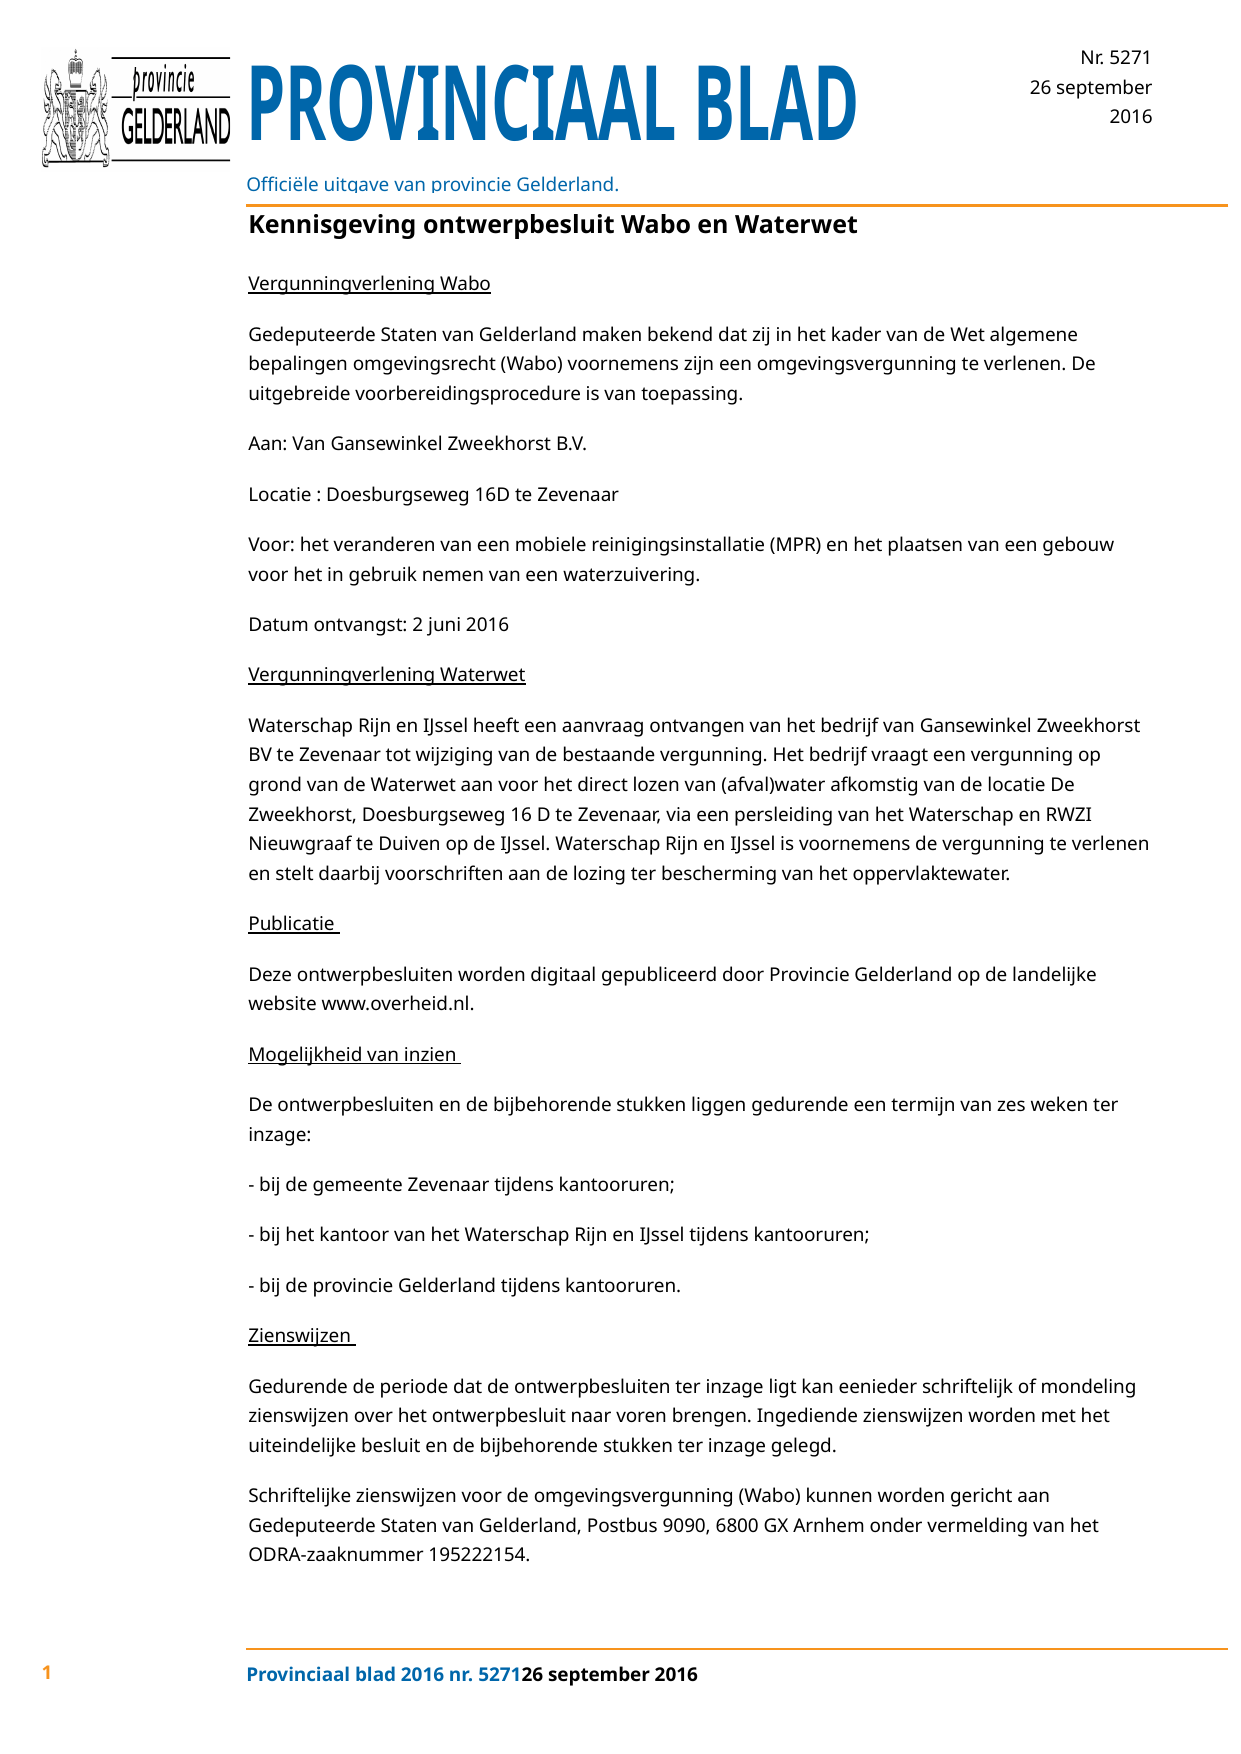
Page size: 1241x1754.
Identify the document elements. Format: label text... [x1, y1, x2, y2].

text Aan: Van Gansewinkel Zweekhorst B.V. [248, 430, 1152, 456]
text Schriftelijke zienswijzen voor de omgevingsvergunning (Wabo) kunnen worden gericht aan Gedeputeerde Staten van Gelderland, Postbus 9090, 6800 GX Arnhem onder vermelding van het ODRA-zaaknummer 195222154. [248, 1482, 1152, 1567]
text Deze ontwerpbesluiten worden digitaal gepubliceerd door Provincie Gelderland op de landelijke website www.overheid.nl. [248, 961, 1152, 1016]
text Waterschap Rijn en IJssel heeft een aanvraag ontvangen van het bedrijf van Gansewinkel Zweekhorst BV te Zevenaar tot wijziging van de bestaande vergunning. Het bedrijf vraagt een vergunning op grond van de Waterwet aan voor het direct lozen van (afval)water afkomstig van de locatie De Zweekhorst, Doesburgseweg 16 D te Zevenaar, via een persleiding van het Waterschap en RWZI Nieuwgraaf te Duiven op de IJssel. Waterschap Rijn en IJssel is voornemens de vergunning te verlenen en stelt daarbij voorschriften aan de lozing ter bescherming van het oppervlaktewater. [248, 712, 1152, 886]
text - bij het kantoor van het Waterschap Rijn en IJssel tijdens kantooruren; [248, 1222, 1152, 1247]
text Datum ontvangst: 2 juni 2016 [248, 611, 1152, 637]
text Vergunningverlening Wabo [248, 270, 1152, 296]
text Kennisgeving ontwerpbesluit Wabo en Waterwet [248, 207, 1152, 241]
text Voor: het veranderen van een mobiele reinigingsinstallatie (MPR) en het plaatsen van een gebouw voor het in gebruik nemen van een waterzuivering. [248, 531, 1152, 586]
text - bij de gemeente Zevenaar tijdens kantooruren; [248, 1171, 1152, 1197]
text Locatie : Doesburgseweg 16D te Zevenaar [248, 481, 1152, 506]
text Mogelijkheid van inzien [248, 1041, 1152, 1066]
text Publicatie [248, 910, 1152, 936]
text Vergunningverlening Waterwet [248, 662, 1152, 687]
text Zienswijzen [248, 1322, 1152, 1348]
text De ontwerpbesluiten en de bijbehorende stukken liggen gedurende een termijn van zes weken ter inzage: [248, 1091, 1152, 1146]
text Gedurende de periode dat de ontwerpbesluiten ter inzage ligt kan eenieder schriftelijk of mondeling zienswijzen over het ontwerpbesluit naar voren brengen. Ingediende zienswijzen worden met het uiteindelijke besluit en de bijbehorende stukken ter inzage gelegd. [248, 1373, 1152, 1458]
text Gedeputeerde Staten van Gelderland maken bekend dat zij in het kader van de Wet algemene bepalingen omgevingsrecht (Wabo) voornemens zijn een omgevingsvergunning te verlenen. De uitgebreide voorbereidingsprocedure is van toepassing. [248, 321, 1152, 406]
text - bij de provincie Gelderland tijdens kantooruren. [248, 1272, 1152, 1298]
picture [41, 47, 231, 172]
